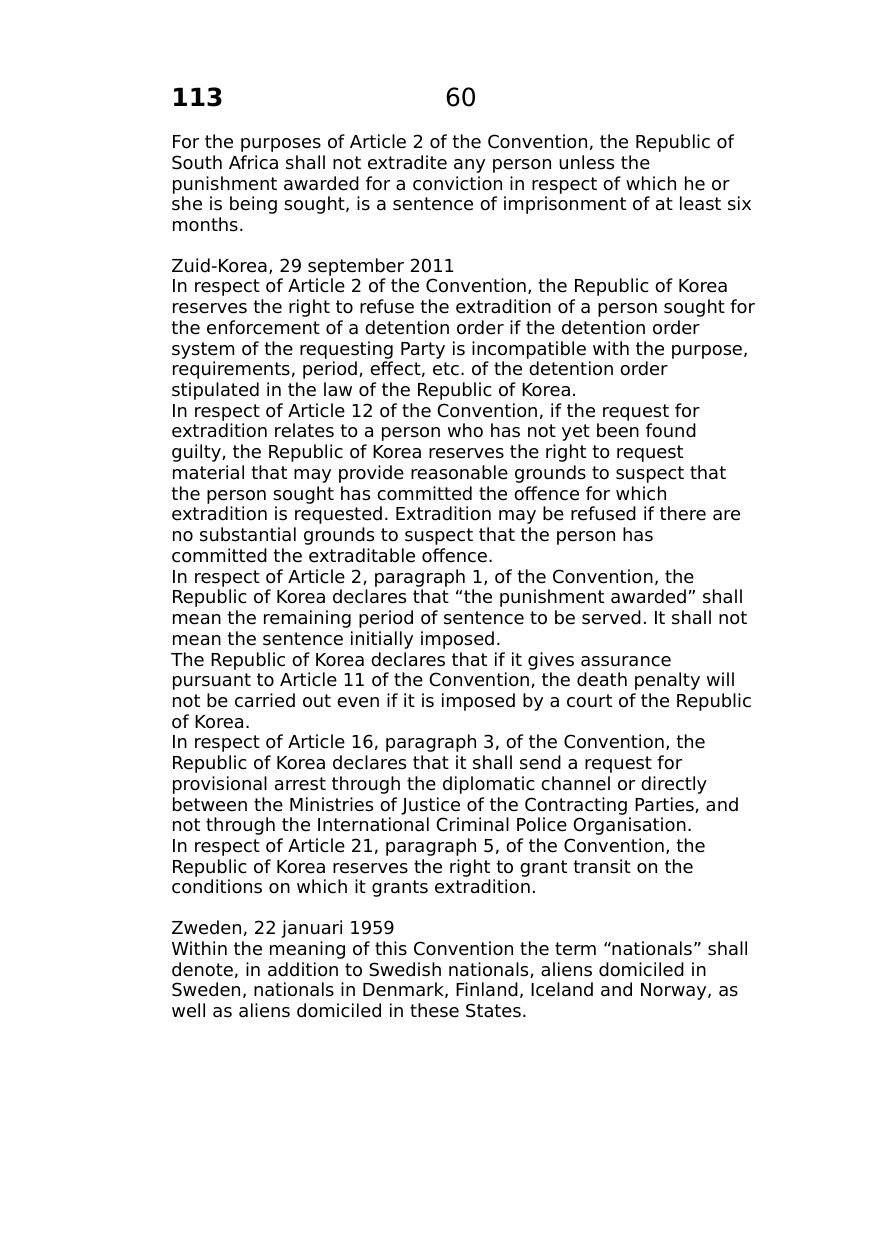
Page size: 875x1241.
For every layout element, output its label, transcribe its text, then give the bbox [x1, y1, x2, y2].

text Zweden, 22 januari 1959 [171, 918, 756, 939]
text In respect of Article 16, paragraph 3, of the Convention, the Republic of Korea declares that it shall send a request for provisional arrest through the diplomatic channel or directly between the Ministries of Justice of the Contracting Parties, and not through the International Criminal Police Organisation. [171, 732, 756, 836]
text The Republic of Korea declares that if it gives assurance pursuant to Article 11 of the Convention, the death penalty will not be carried out even if it is imposed by a court of the Republic of Korea. [171, 649, 756, 732]
text In respect of Article 12 of the Convention, if the request for extradition relates to a person who has not yet been found guilty, the Republic of Korea reserves the right to request material that may provide reasonable grounds to suspect that the person sought has committed the offence for which extradition is requested. Extradition may be refused if there are no substantial grounds to suspect that the person has committed the extraditable offence. [171, 401, 756, 566]
text Within the meaning of this Convention the term “nationals” shall denote, in addition to Swedish nationals, aliens domiciled in Sweden, nationals in Denmark, Finland, Iceland and Norway, as well as aliens domiciled in these States. [171, 939, 756, 1022]
text In respect of Article 2, paragraph 1, of the Convention, the Republic of Korea declares that “the punishment awarded” shall mean the remaining period of sentence to be served. It shall not mean the sentence initially imposed. [171, 566, 756, 649]
text In respect of Article 2 of the Convention, the Republic of Korea reserves the right to refuse the extradition of a person sought for the enforcement of a detention order if the detention order system of the requesting Party is incompatible with the purpose, requirements, period, effect, etc. of the detention order stipulated in the law of the Republic of Korea. [171, 276, 756, 401]
text Zuid-Korea, 29 september 2011 [171, 256, 756, 276]
text In respect of Article 21, paragraph 5, of the Convention, the Republic of Korea reserves the right to grant transit on the conditions on which it grants extradition. [171, 836, 756, 898]
text For the purposes of Article 2 of the Convention, the Republic of South Africa shall not extradite any person unless the punishment awarded for a conviction in respect of which he or she is being sought, is a sentence of imprisonment of at least six months. [171, 132, 756, 236]
